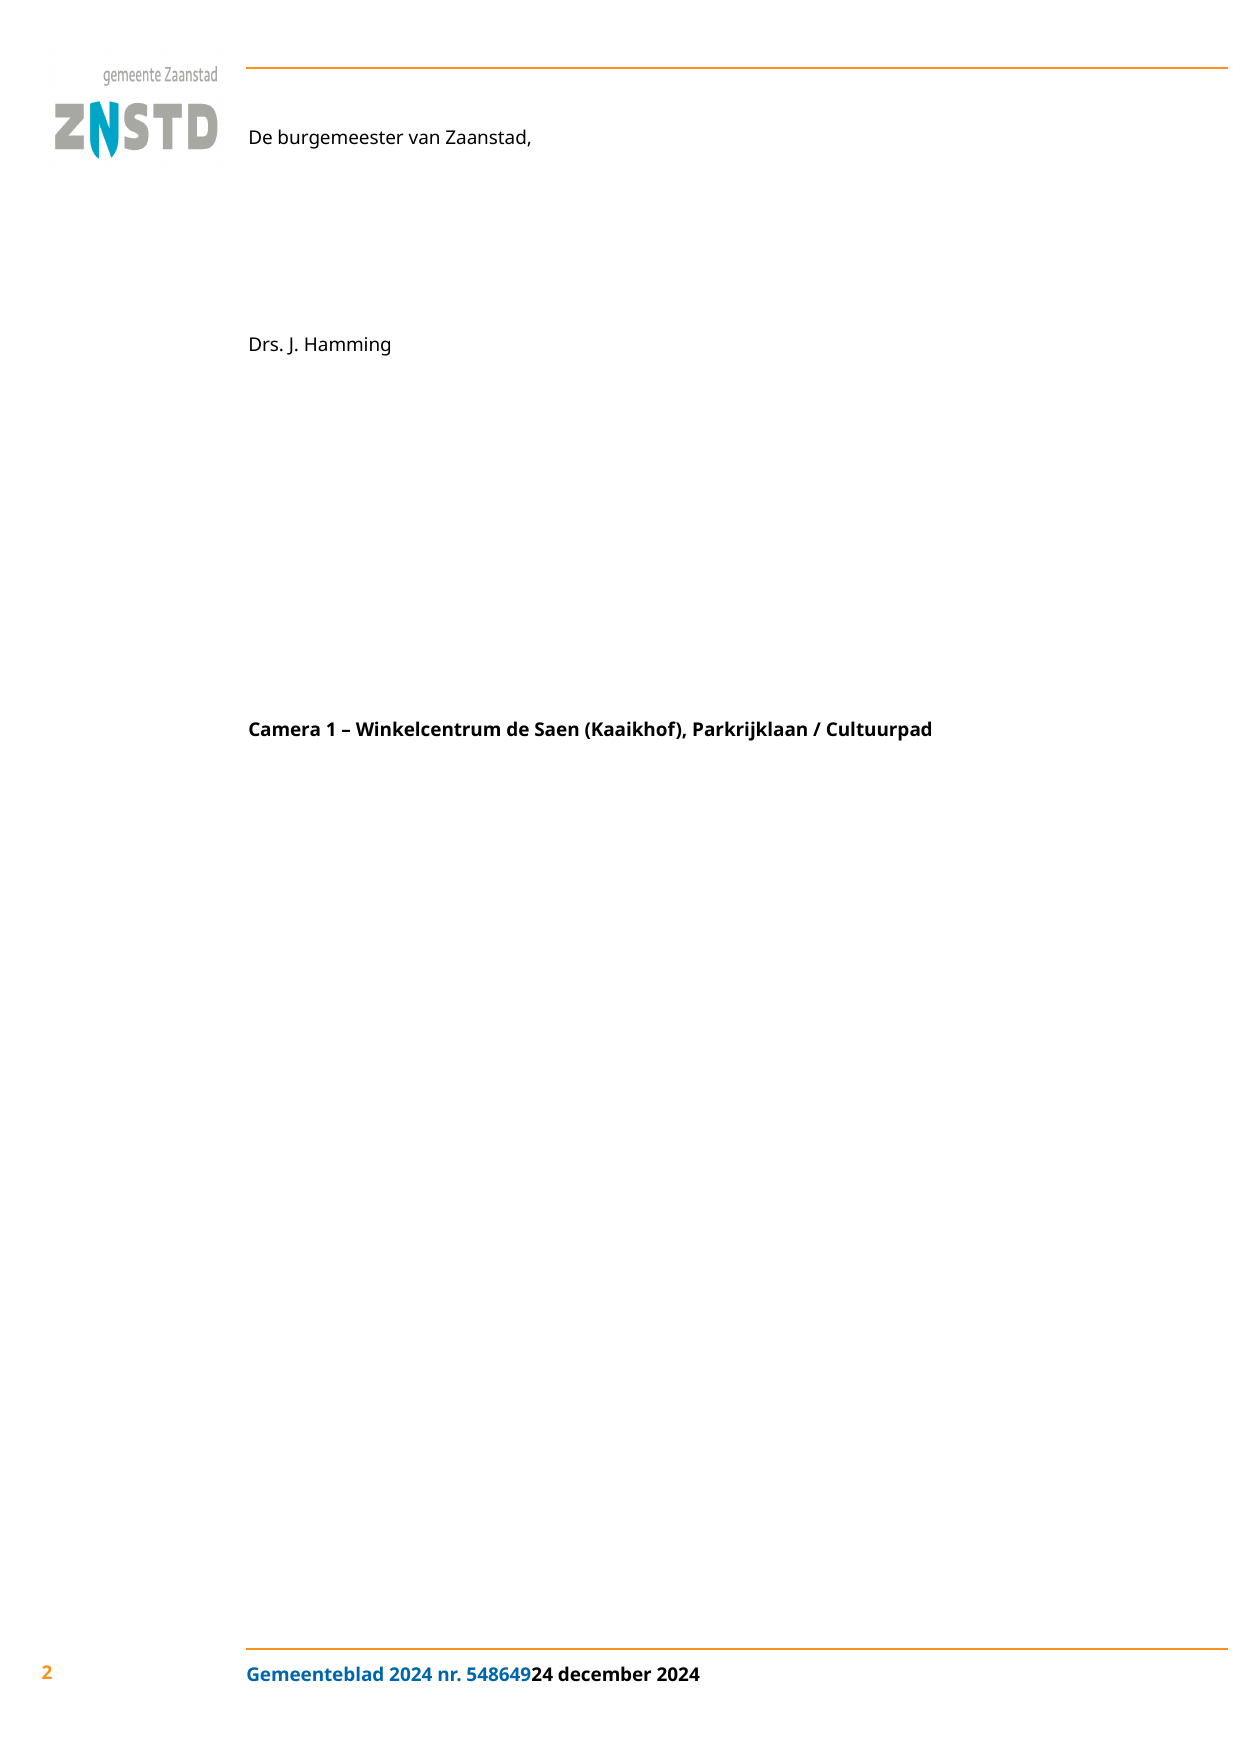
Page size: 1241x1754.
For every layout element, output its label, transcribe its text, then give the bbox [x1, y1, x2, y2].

text Drs. J. Hamming [248, 331, 1152, 357]
text De burgemeester van Zaanstad, [248, 124, 1152, 150]
picture [41, 47, 231, 172]
text Camera 1 – Winkelcentrum de Saen (Kaaikhof), Parkrijklaan / Cultuurpad [248, 716, 1152, 742]
